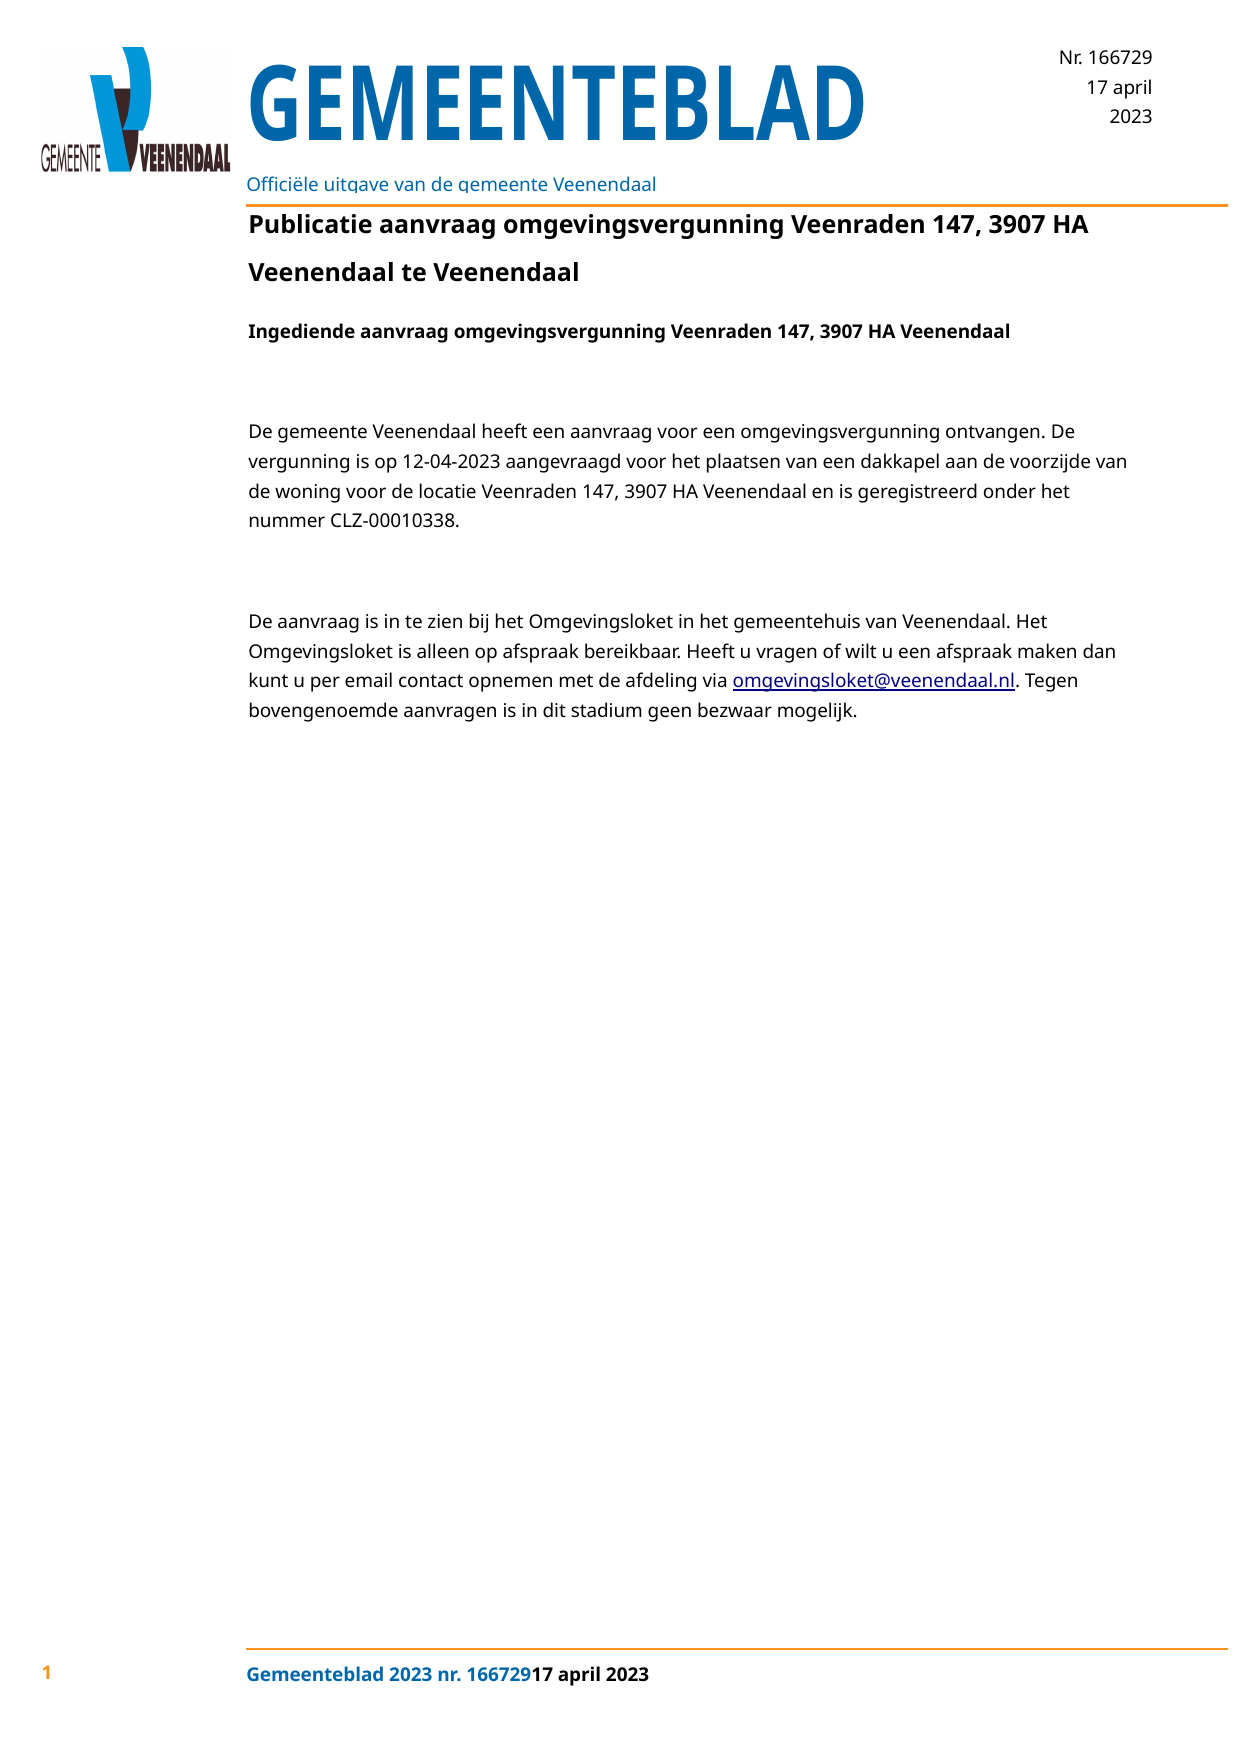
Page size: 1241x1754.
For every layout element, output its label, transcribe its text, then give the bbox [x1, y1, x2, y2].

picture [41, 47, 130, 172]
text De aanvraag is in te zien bij het Omgevingsloket in het gemeentehuis van Veenendaal. Het Omgevingsloket is alleen op afspraak bereikbaar. Heeft u vragen of wilt u een afspraak maken dan kunt u per email contact opnemen met de afdeling via omgevingsloket@veenendaal.nl. Tegen bovengenoemde aanvragen is in dit stadium geen bezwaar mogelijk. [248, 608, 1152, 723]
text Publicatie aanvraag omgevingsvergunning Veenraden 147, 3907 HA Veenendaal te Veenendaal [248, 207, 1152, 288]
text De gemeente Veenendaal heeft een aanvraag voor een omgevingsvergunning ontvangen. De vergunning is op 12-04-2023 aangevraagd voor het plaatsen van een dakkapel aan de voorzijde van de woning voor de locatie Veenraden 147, 3907 HA Veenendaal en is geregistreerd onder het nummer CLZ-00010338. [248, 419, 1152, 533]
picture [123, 47, 231, 172]
text Ingediende aanvraag omgevingsvergunning Veenraden 147, 3907 HA Veenendaal [248, 318, 1152, 344]
